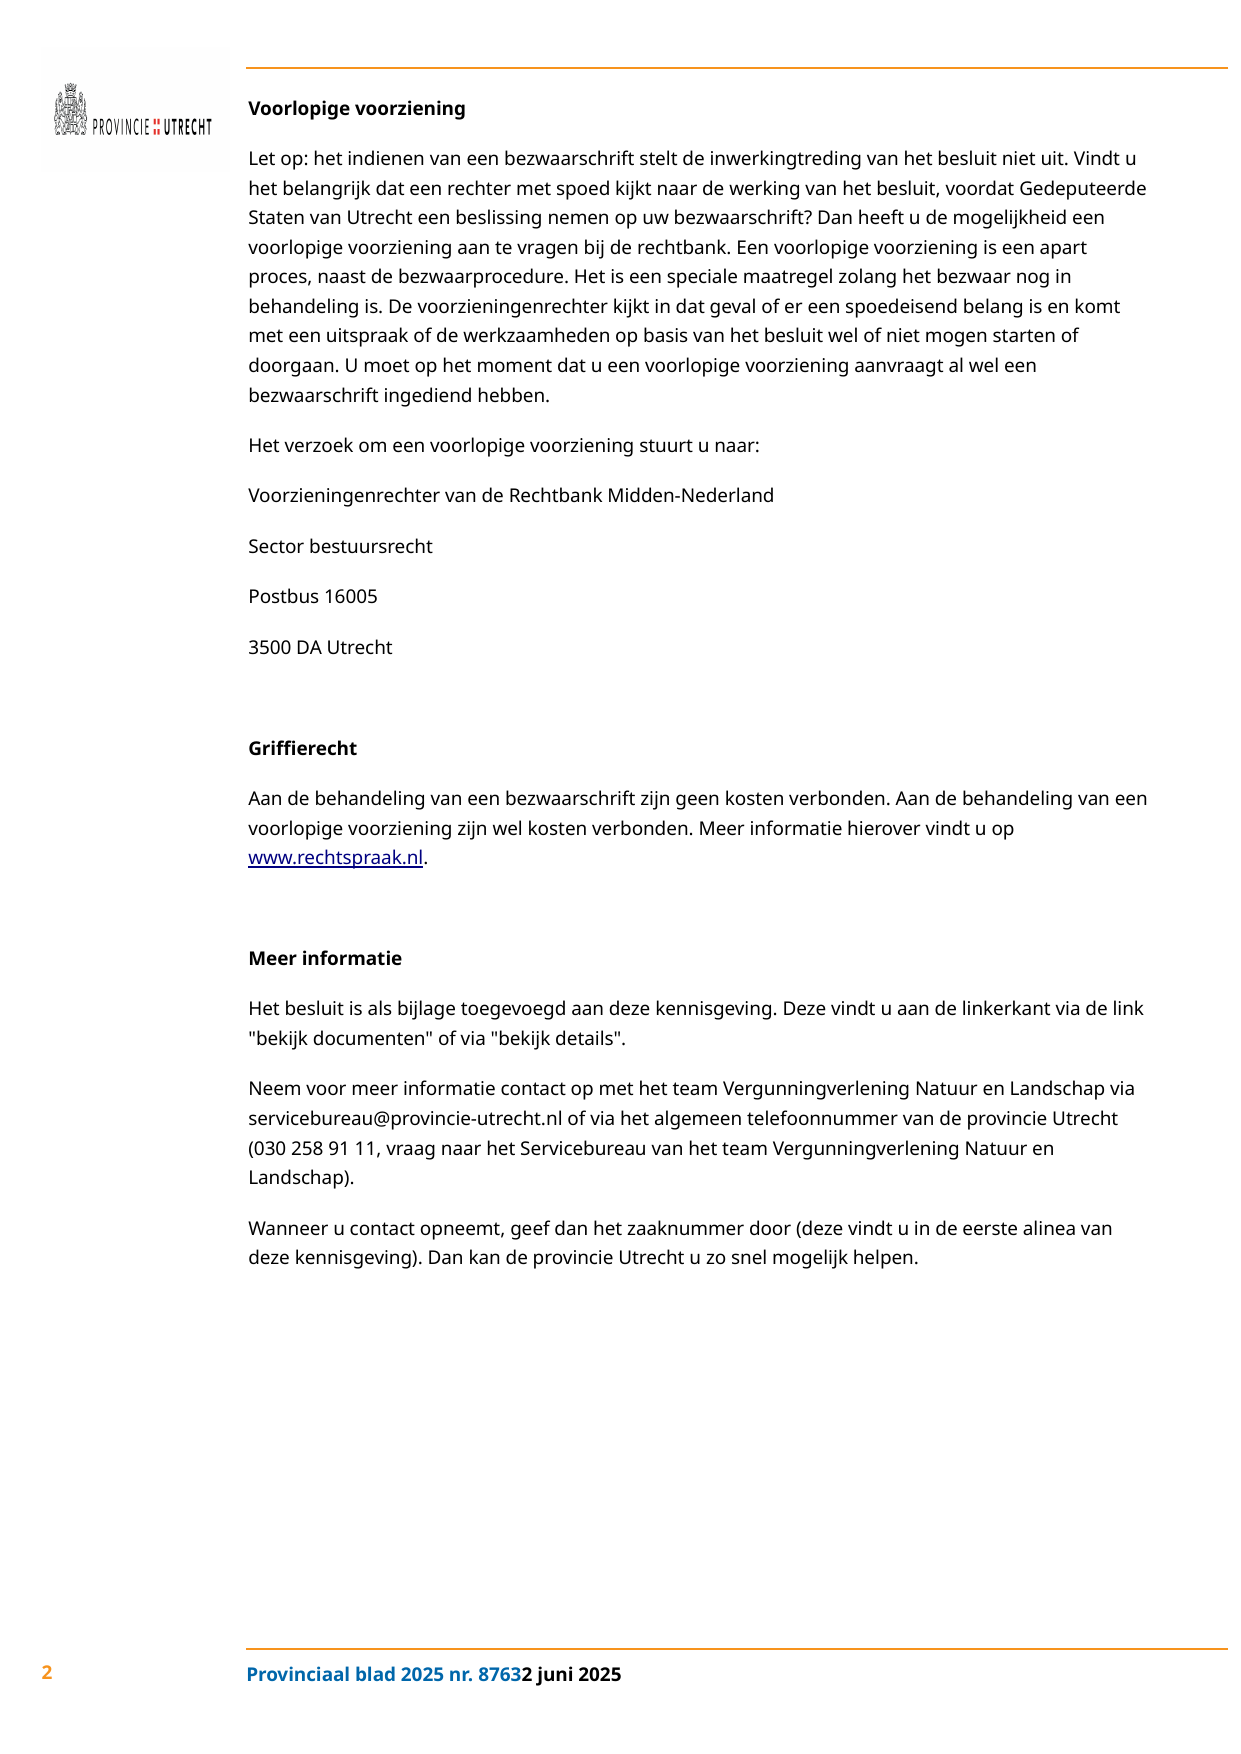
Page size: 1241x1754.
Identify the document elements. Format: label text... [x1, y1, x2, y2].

text Postbus 16005 [248, 583, 1152, 609]
text Het verzoek om een voorlopige voorziening stuurt u naar: [248, 432, 1152, 458]
picture [41, 47, 231, 172]
text Griffierecht [248, 735, 1152, 761]
text Voorzieningenrechter van de Rechtbank Midden-Nederland [248, 483, 1152, 508]
text Het besluit is als bijlage toegevoegd aan deze kennisgeving. Deze vindt u aan de linkerkant via de link "bekijk documenten" of via "bekijk details". [248, 996, 1152, 1051]
text Aan de behandeling van een bezwaarschrift zijn geen kosten verbonden. Aan de behandeling van een voorlopige voorziening zijn wel kosten verbonden. Meer informatie hierover vindt u op www.rechtspraak.nl. [248, 785, 1152, 870]
text Sector bestuursrecht [248, 533, 1152, 559]
text Let op: het indienen van een bezwaarschrift stelt de inwerkingtreding van het besluit niet uit. Vindt u het belangrijk dat een rechter met spoed kijkt naar de werking van het besluit, voordat Gedeputeerde Staten van Utrecht een beslissing nemen op uw bezwaarschrift? Dan heeft u de mogelijkheid een voorlopige voorziening aan te vragen bij de rechtbank. Een voorlopige voorziening is een apart proces, naast de bezwaarprocedure. Het is een speciale maatregel zolang het bezwaar nog in behandeling is. De voorzieningenrechter kijkt in dat geval of er een spoedeisend belang is en komt met een uitspraak of de werkzaamheden op basis van het besluit wel of niet mogen starten of doorgaan. U moet op het moment dat u een voorlopige voorziening aanvraagt al wel een bezwaarschrift ingediend hebben. [248, 145, 1152, 408]
text Voorlopige voorziening [248, 95, 1152, 121]
text Meer informatie [248, 945, 1152, 971]
text Neem voor meer informatie contact op met het team Vergunningverlening Natuur en Landschap via servicebureau@provincie-utrecht.nl of via het algemeen telefoonnummer van de provincie Utrecht (030 258 91 11, vraag naar het Servicebureau van het team Vergunningverlening Natuur en Landschap). [248, 1076, 1152, 1190]
text 3500 DA Utrecht [248, 634, 1152, 660]
text Wanneer u contact opneemt, geef dan het zaaknummer door (deze vindt u in de eerste alinea van deze kennisgeving). Dan kan de provincie Utrecht u zo snel mogelijk helpen. [248, 1215, 1152, 1270]
